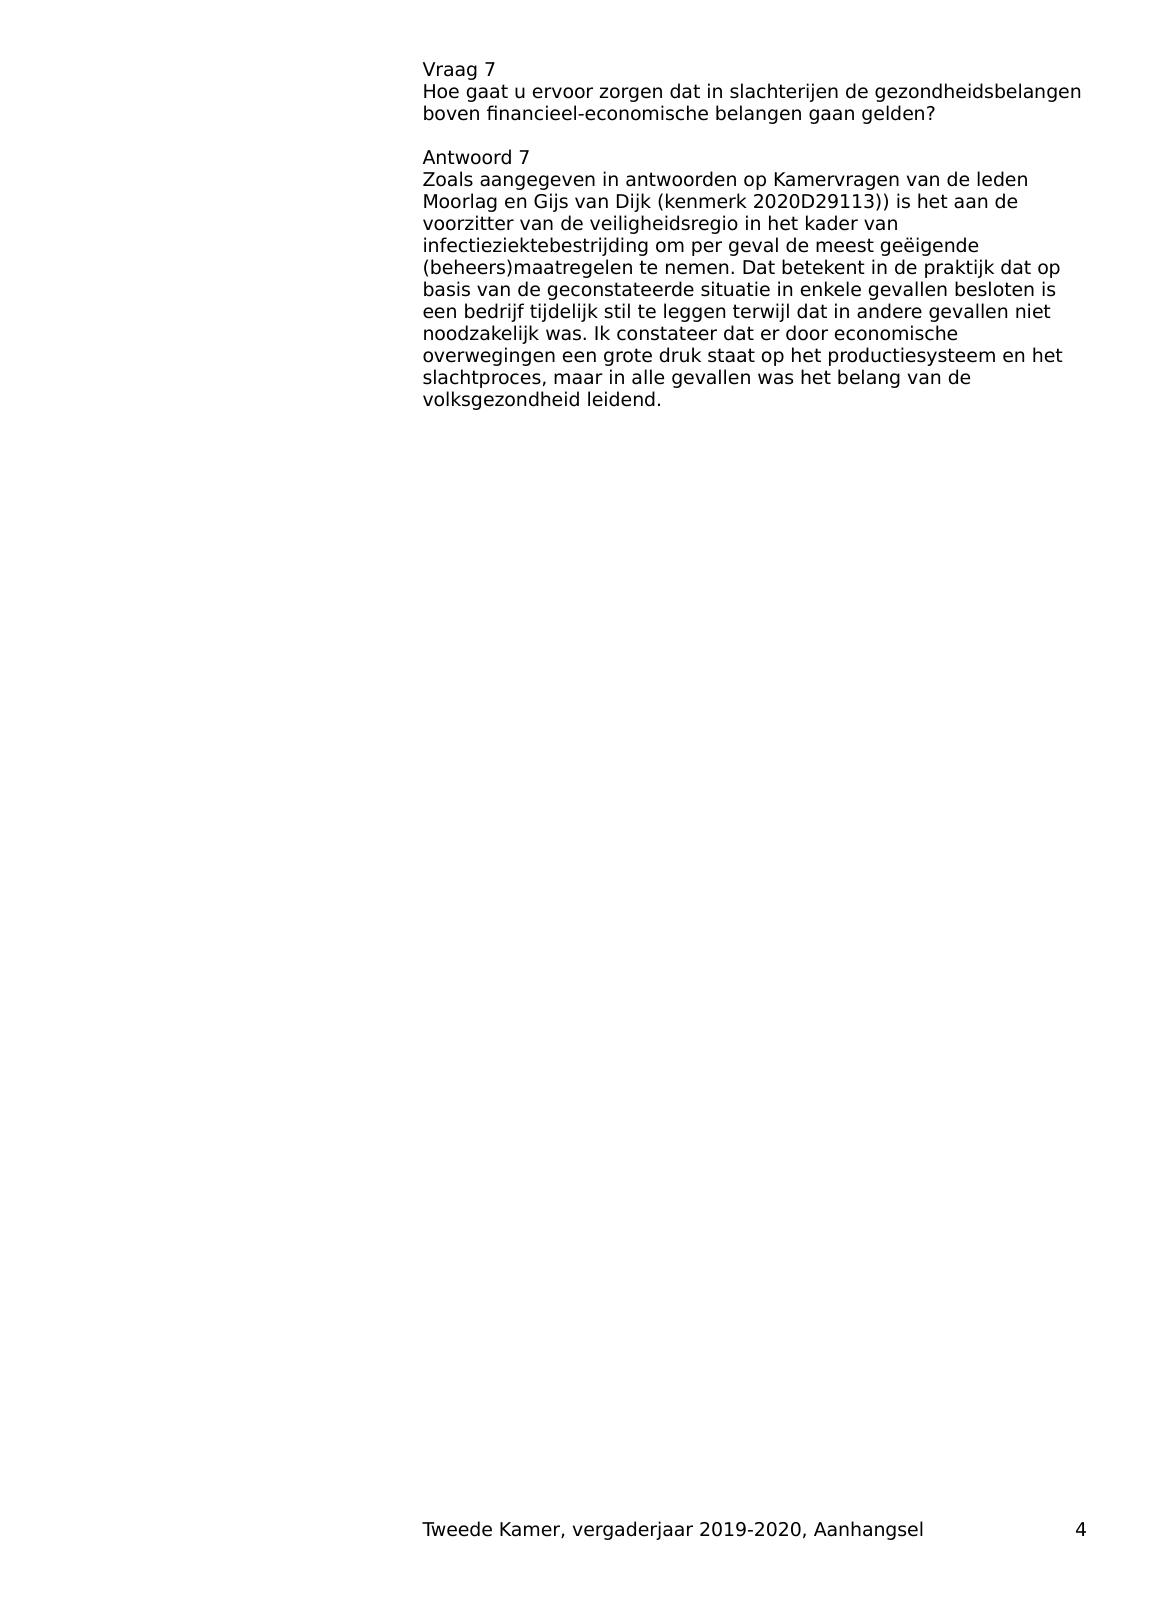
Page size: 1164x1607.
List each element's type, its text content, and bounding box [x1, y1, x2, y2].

text Vraag 7 [422, 59, 1087, 81]
text Antwoord 7 [422, 147, 1087, 169]
text Hoe gaat u ervoor zorgen dat in slachterijen de gezondheidsbelangen boven financieel-economische belangen gaan gelden? [422, 81, 1087, 125]
text Zoals aangegeven in antwoorden op Kamervragen van de leden Moorlag en Gijs van Dijk (kenmerk 2020D29113)) is het aan de voorzitter van de veiligheidsregio in het kader van infectieziektebestrijding om per geval de meest geëigende (beheers)maatregelen te nemen. Dat betekent in de praktijk dat op basis van de geconstateerde situatie in enkele gevallen besloten is een bedrijf tijdelijk stil te leggen terwijl dat in andere gevallen niet noodzakelijk was. Ik constateer dat er door economische overwegingen een grote druk staat op het productiesysteem en het slachtproces, maar in alle gevallen was het belang van de volksgezondheid leidend. [422, 169, 1087, 411]
